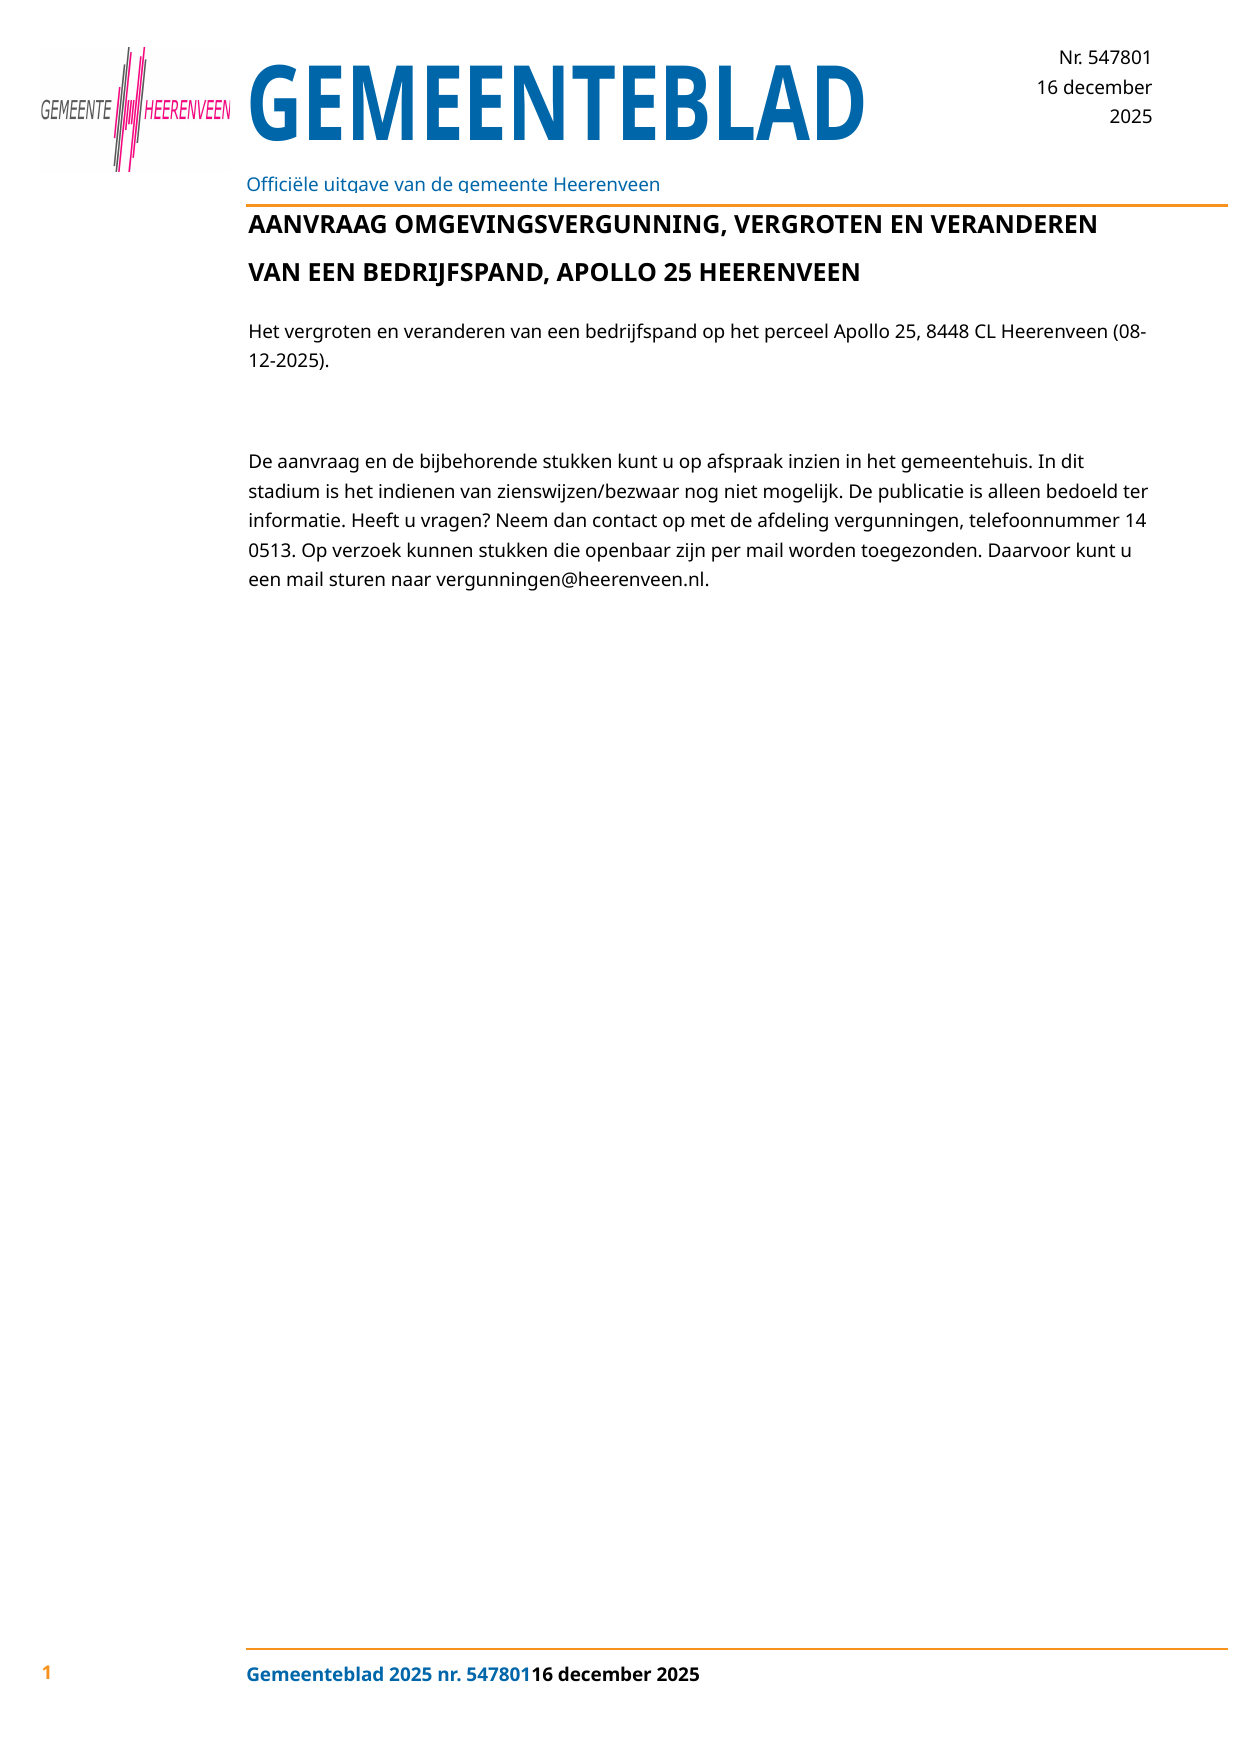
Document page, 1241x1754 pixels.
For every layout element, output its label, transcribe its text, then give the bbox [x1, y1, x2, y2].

picture [41, 47, 231, 172]
text De aanvraag en de bijbehorende stukken kunt u op afspraak inzien in het gemeentehuis. In dit stadium is het indienen van zienswijzen/bezwaar nog niet mogelijk. De publicatie is alleen bedoeld ter informatie. Heeft u vragen? Neem dan contact op met de afdeling vergunningen, telefoonnummer 14 0513. Op verzoek kunnen stukken die openbaar zijn per mail worden toegezonden. Daarvoor kunt u een mail sturen naar vergunningen@heerenveen.nl. [248, 448, 1152, 592]
text Het vergroten en veranderen van een bedrijfspand op het perceel Apollo 25, 8448 CL Heerenveen (08-12-2025). [248, 318, 1152, 373]
text AANVRAAG OMGEVINGSVERGUNNING, VERGROTEN EN VERANDEREN VAN EEN BEDRIJFSPAND, APOLLO 25 HEERENVEEN [248, 207, 1152, 288]
